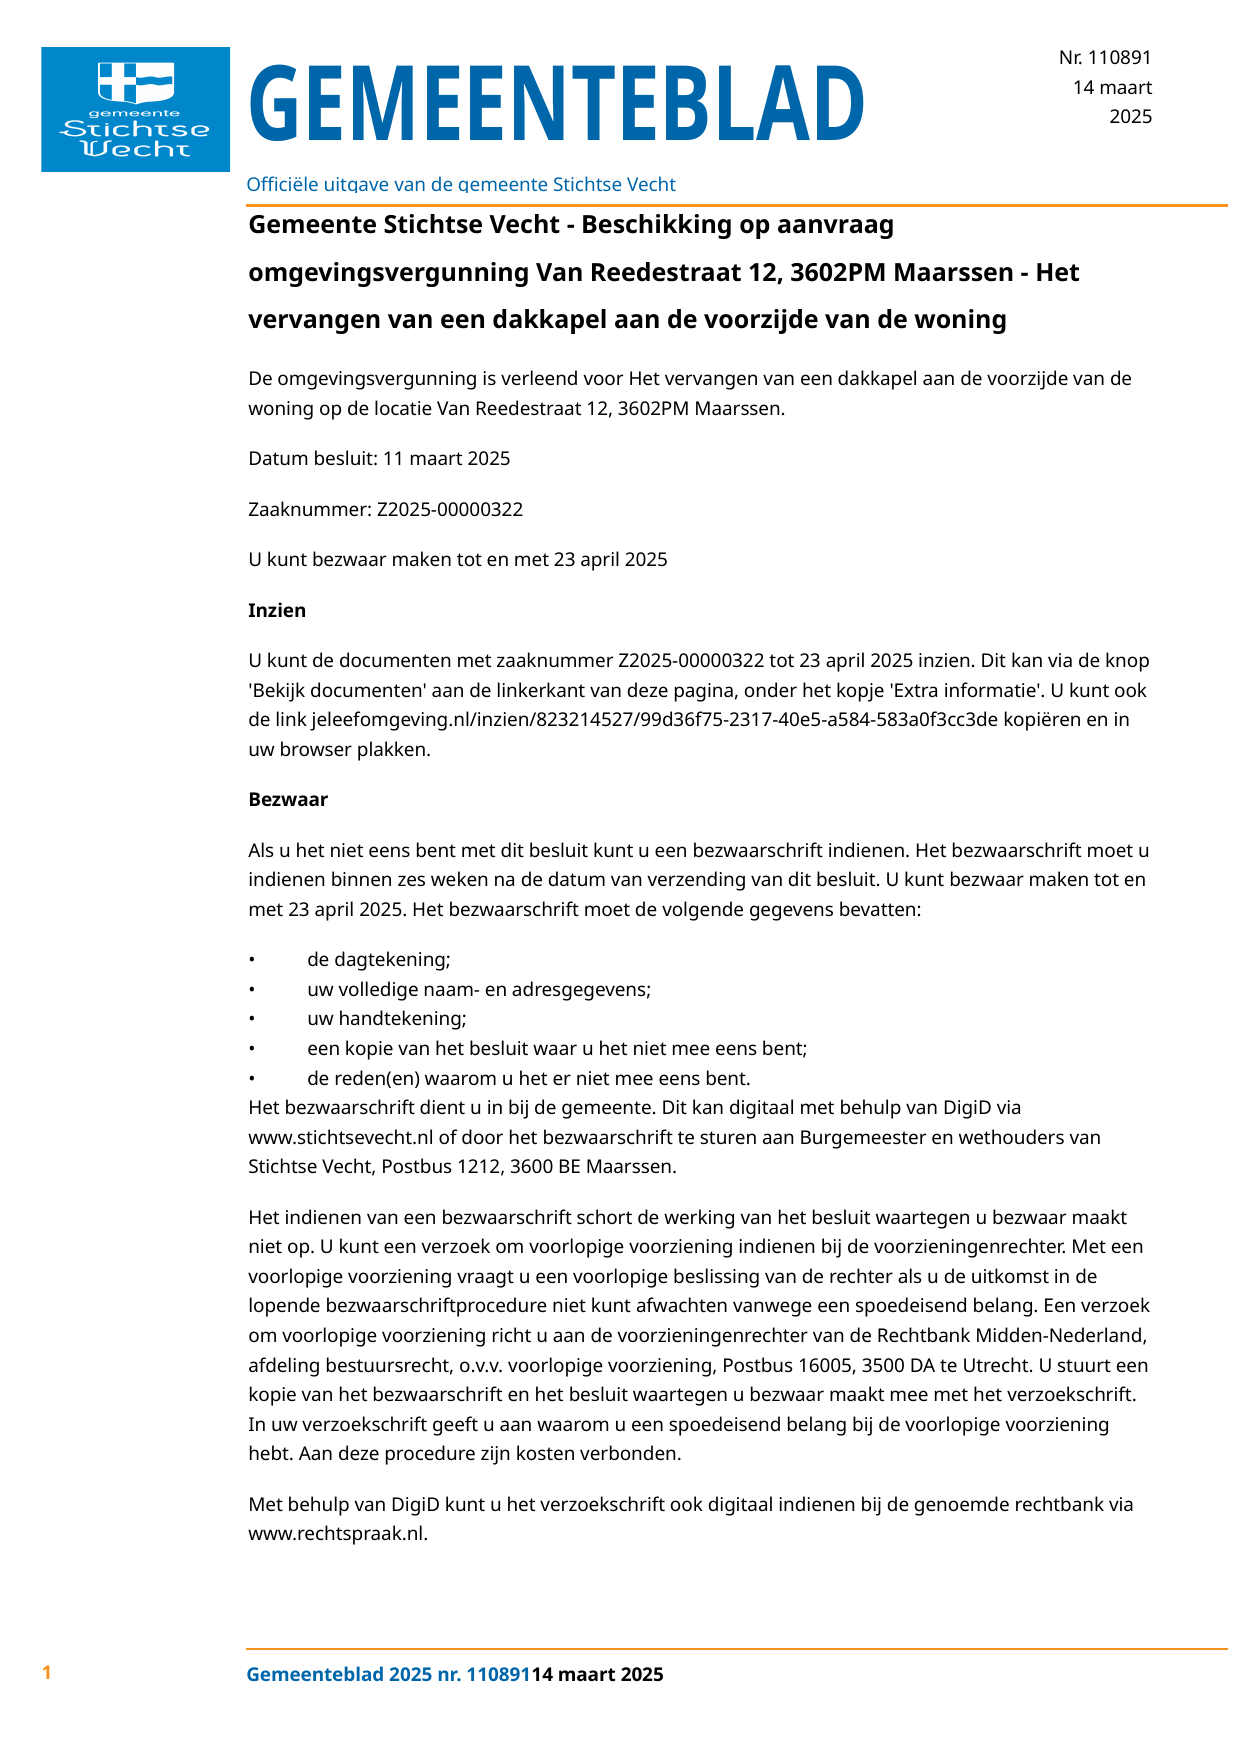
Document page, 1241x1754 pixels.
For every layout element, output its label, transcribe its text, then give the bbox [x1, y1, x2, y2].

picture [99, 63, 135, 101]
text U kunt de documenten met zaaknummer Z2025-00000322 tot 23 april 2025 inzien. Dit kan via de knop 'Bekijk documenten' aan de linkerkant van deze pagina, onder het kopje 'Extra informatie'. U kunt ook de link jeleefomgeving.nl/inzien/823214527/99d36f75-2317-40e5-a584-583a0f3cc3de kopiëren en in uw browser plakken. [248, 647, 1152, 762]
picture [137, 63, 174, 103]
text Bezwaar [248, 786, 1152, 812]
text Met behulp van DigiD kunt u het verzoekschrift ook digitaal indienen bij de genoemde rechtbank via www.rechtspraak.nl. [248, 1491, 1152, 1546]
text Inzien [248, 597, 1152, 622]
text U kunt bezwaar maken tot en met 23 april 2025 [248, 546, 1152, 572]
text Gemeente Stichtse Vecht - Beschikking op aanvraag omgevingsvergunning Van Reedestraat 12, 3602PM Maarssen - Het vervangen van een dakkapel aan de voorzijde van de woning [248, 207, 1152, 336]
text Als u het niet eens bent met dit besluit kunt u een bezwaarschrift indienen. Het bezwaarschrift moet u indienen binnen zes weken na de datum van verzending van dit besluit. U kunt bezwaar maken tot en met 23 april 2025. Het bezwaarschrift moet de volgende gegevens bevatten: [248, 837, 1152, 922]
text Zaaknummer: Z2025-00000322 [248, 496, 1152, 522]
list de reden(en) waarom u het er niet mee eens bent. [248, 1065, 1152, 1090]
text Datum besluit: 11 maart 2025 [248, 446, 1152, 471]
list uw handtekening; [248, 1006, 1152, 1031]
list uw volledige naam- en adresgegevens; [248, 976, 1152, 1002]
list een kopie van het besluit waar u het niet mee eens bent; [248, 1035, 1152, 1061]
text De omgevingsvergunning is verleend voor Het vervangen van een dakkapel aan de voorzijde van de woning op de locatie Van Reedestraat 12, 3602PM Maarssen. [248, 366, 1152, 421]
text Het bezwaarschrift dient u in bij de gemeente. Dit kan digitaal met behulp van DigiD via www.stichtsevecht.nl of door het bezwaarschrift te sturen aan Burgemeester en wethouders van Stichtse Vecht, Postbus 1212, 3600 BE Maarssen. [248, 1094, 1152, 1179]
text Het indienen van een bezwaarschrift schort de werking van het besluit waartegen u bezwaar maakt niet op. U kunt een verzoek om voorlopige voorziening indienen bij de voorzieningenrechter. Met een voorlopige voorziening vraagt u een voorlopige beslissing van de rechter als u de uitkomst in de lopende bezwaarschriftprocedure niet kunt afwachten vanwege een spoedeisend belang. Een verzoek om voorlopige voorziening richt u aan de voorzieningenrechter van de Rechtbank Midden-Nederland, afdeling bestuursrecht, o.v.v. voorlopige voorziening, Postbus 16005, 3500 DA te Utrecht. U stuurt een kopie van het bezwaarschrift en het besluit waartegen u bezwaar maakt mee met het verzoekschrift. In uw verzoekschrift geeft u aan waarom u een spoedeisend belang bij de voorlopige voorziening hebt. Aan deze procedure zijn kosten verbonden. [248, 1204, 1152, 1466]
list de dagtekening; [248, 946, 1152, 972]
